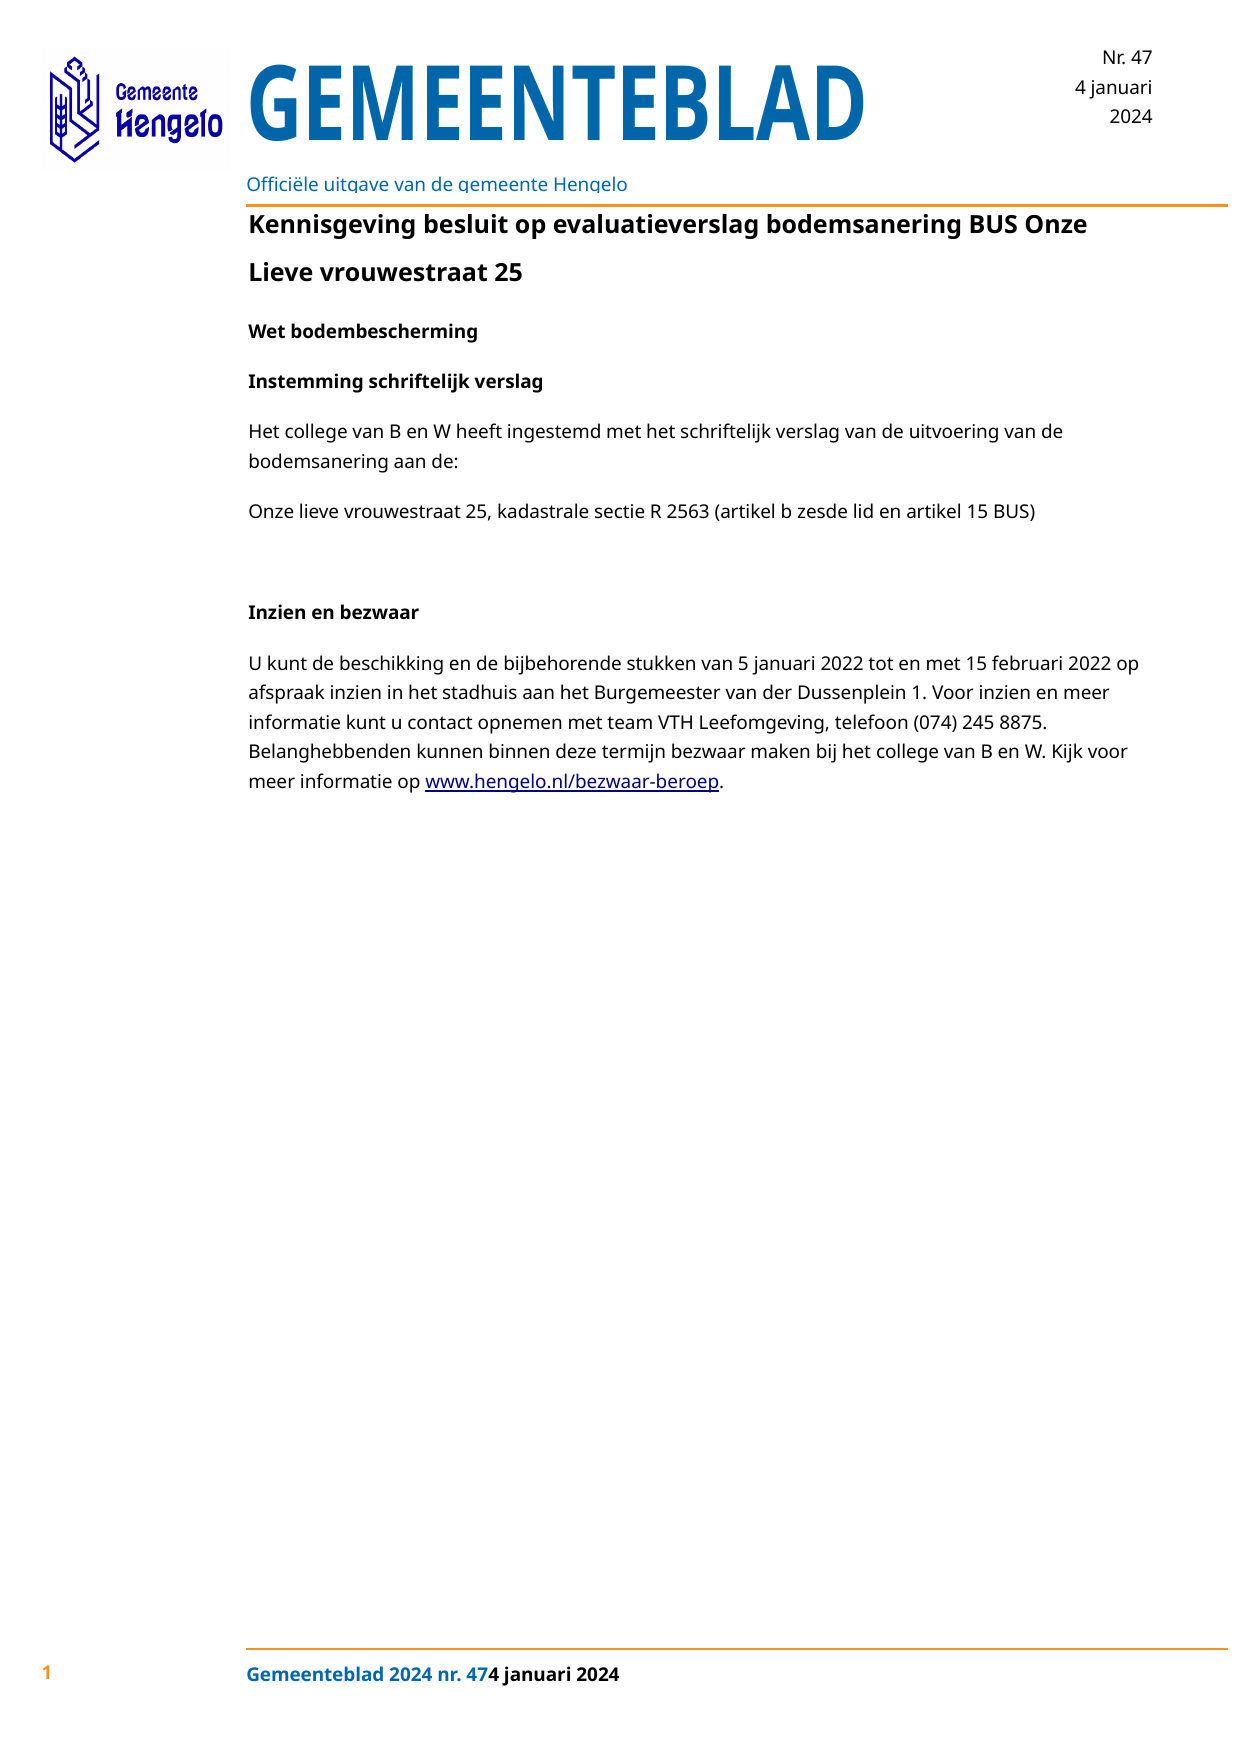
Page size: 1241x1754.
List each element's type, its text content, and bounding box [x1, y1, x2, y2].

text Wet bodembescherming [248, 318, 1152, 344]
text Instemming schriftelijk verslag [248, 368, 1152, 394]
text Inzien en bezwaar [248, 599, 1152, 625]
text Kennisgeving besluit op evaluatieverslag bodemsanering BUS Onze Lieve vrouwestraat 25 [248, 207, 1152, 288]
picture [41, 47, 231, 172]
text U kunt de beschikking en de bijbehorende stukken van 5 januari 2022 tot en met 15 februari 2022 op afspraak inzien in het stadhuis aan het Burgemeester van der Dussenplein 1. Voor inzien en meer informatie kunt u contact opnemen met team VTH Leefomgeving, telefoon (074) 245 8875. Belanghebbenden kunnen binnen deze termijn bezwaar maken bij het college van B en W. Kijk voor meer informatie op www.hengelo.nl/bezwaar-beroep. [248, 650, 1152, 794]
text Het college van B en W heeft ingestemd met het schriftelijk verslag van de uitvoering van de bodemsanering aan de: [248, 419, 1152, 474]
text Onze lieve vrouwestraat 25, kadastrale sectie R 2563 (artikel b zesde lid en artikel 15 BUS) [248, 499, 1152, 524]
